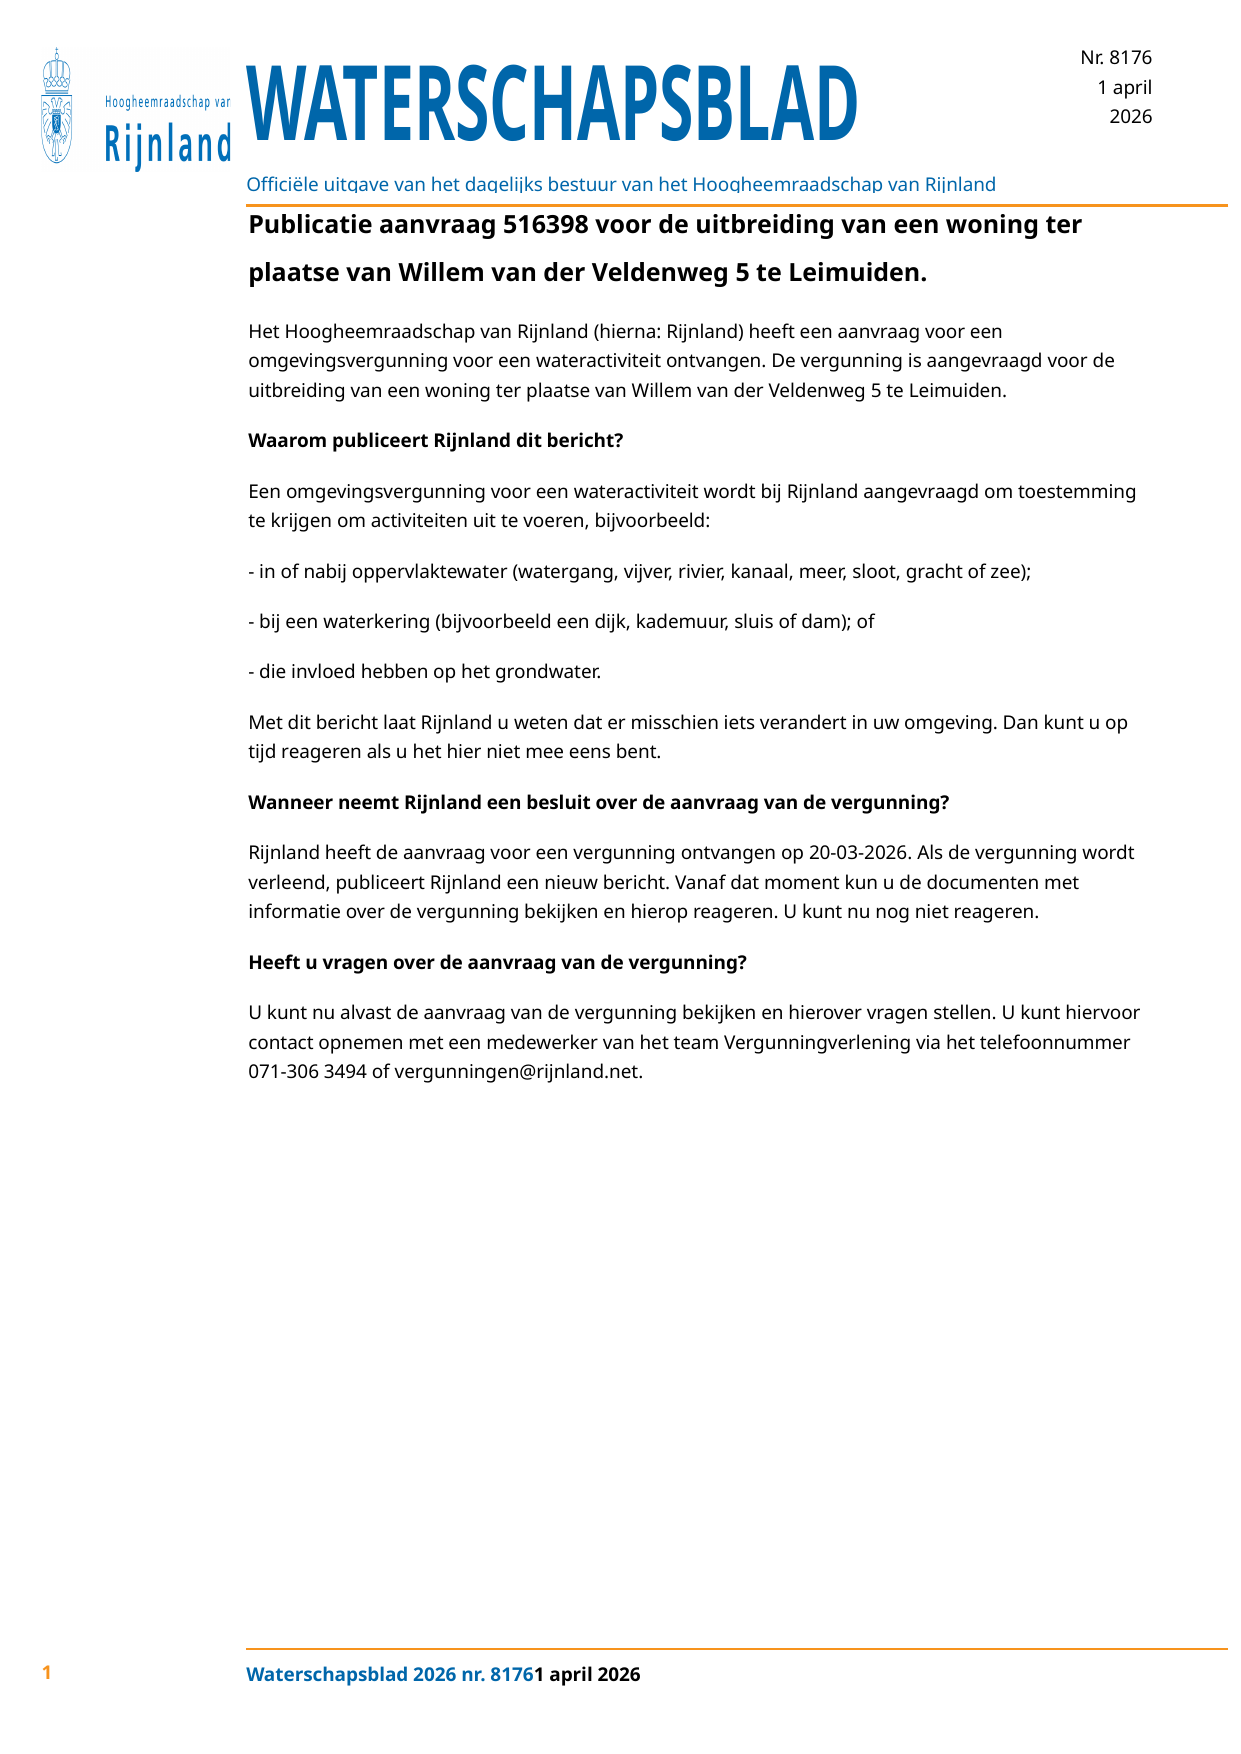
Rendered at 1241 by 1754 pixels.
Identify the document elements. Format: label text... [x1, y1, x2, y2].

text - in of nabij oppervlaktewater (watergang, vijver, rivier, kanaal, meer, sloot, gracht of zee); [248, 558, 1152, 584]
text Een omgevingsvergunning voor een wateractiviteit wordt bij Rijnland aangevraagd om toestemming te krijgen om activiteiten uit te voeren, bijvoorbeeld: [248, 478, 1152, 533]
picture [41, 47, 231, 172]
text Rijnland heeft de aanvraag voor een vergunning ontvangen op 20-03-2026. Als de vergunning wordt verleend, publiceert Rijnland een nieuw bericht. Vanaf dat moment kun u de documenten met informatie over de vergunning bekijken en hierop reageren. U kunt nu nog niet reageren. [248, 839, 1152, 924]
text Met dit bericht laat Rijnland u weten dat er misschien iets verandert in uw omgeving. Dan kunt u op tijd reageren als u het hier niet mee eens bent. [248, 709, 1152, 764]
text Wanneer neemt Rijnland een besluit over de aanvraag van de vergunning? [248, 789, 1152, 815]
text - bij een waterkering (bijvoorbeeld een dijk, kademuur, sluis of dam); of [248, 608, 1152, 634]
text U kunt nu alvast de aanvraag van de vergunning bekijken en hierover vragen stellen. U kunt hiervoor contact opnemen met een medewerker van het team Vergunningverlening via het telefoonnummer 071-306 3494 of vergunningen@rijnland.net. [248, 999, 1152, 1084]
text Publicatie aanvraag 516398 voor de uitbreiding van een woning ter plaatse van Willem van der Veldenweg 5 te Leimuiden. [248, 207, 1152, 288]
text Waarom publiceert Rijnland dit bericht? [248, 427, 1152, 453]
text Heeft u vragen over de aanvraag van de vergunning? [248, 949, 1152, 975]
text Het Hoogheemraadschap van Rijnland (hierna: Rijnland) heeft een aanvraag voor een omgevingsvergunning voor een wateractiviteit ontvangen. De vergunning is aangevraagd voor de uitbreiding van een woning ter plaatse van Willem van der Veldenweg 5 te Leimuiden. [248, 318, 1152, 403]
text - die invloed hebben op het grondwater. [248, 659, 1152, 684]
